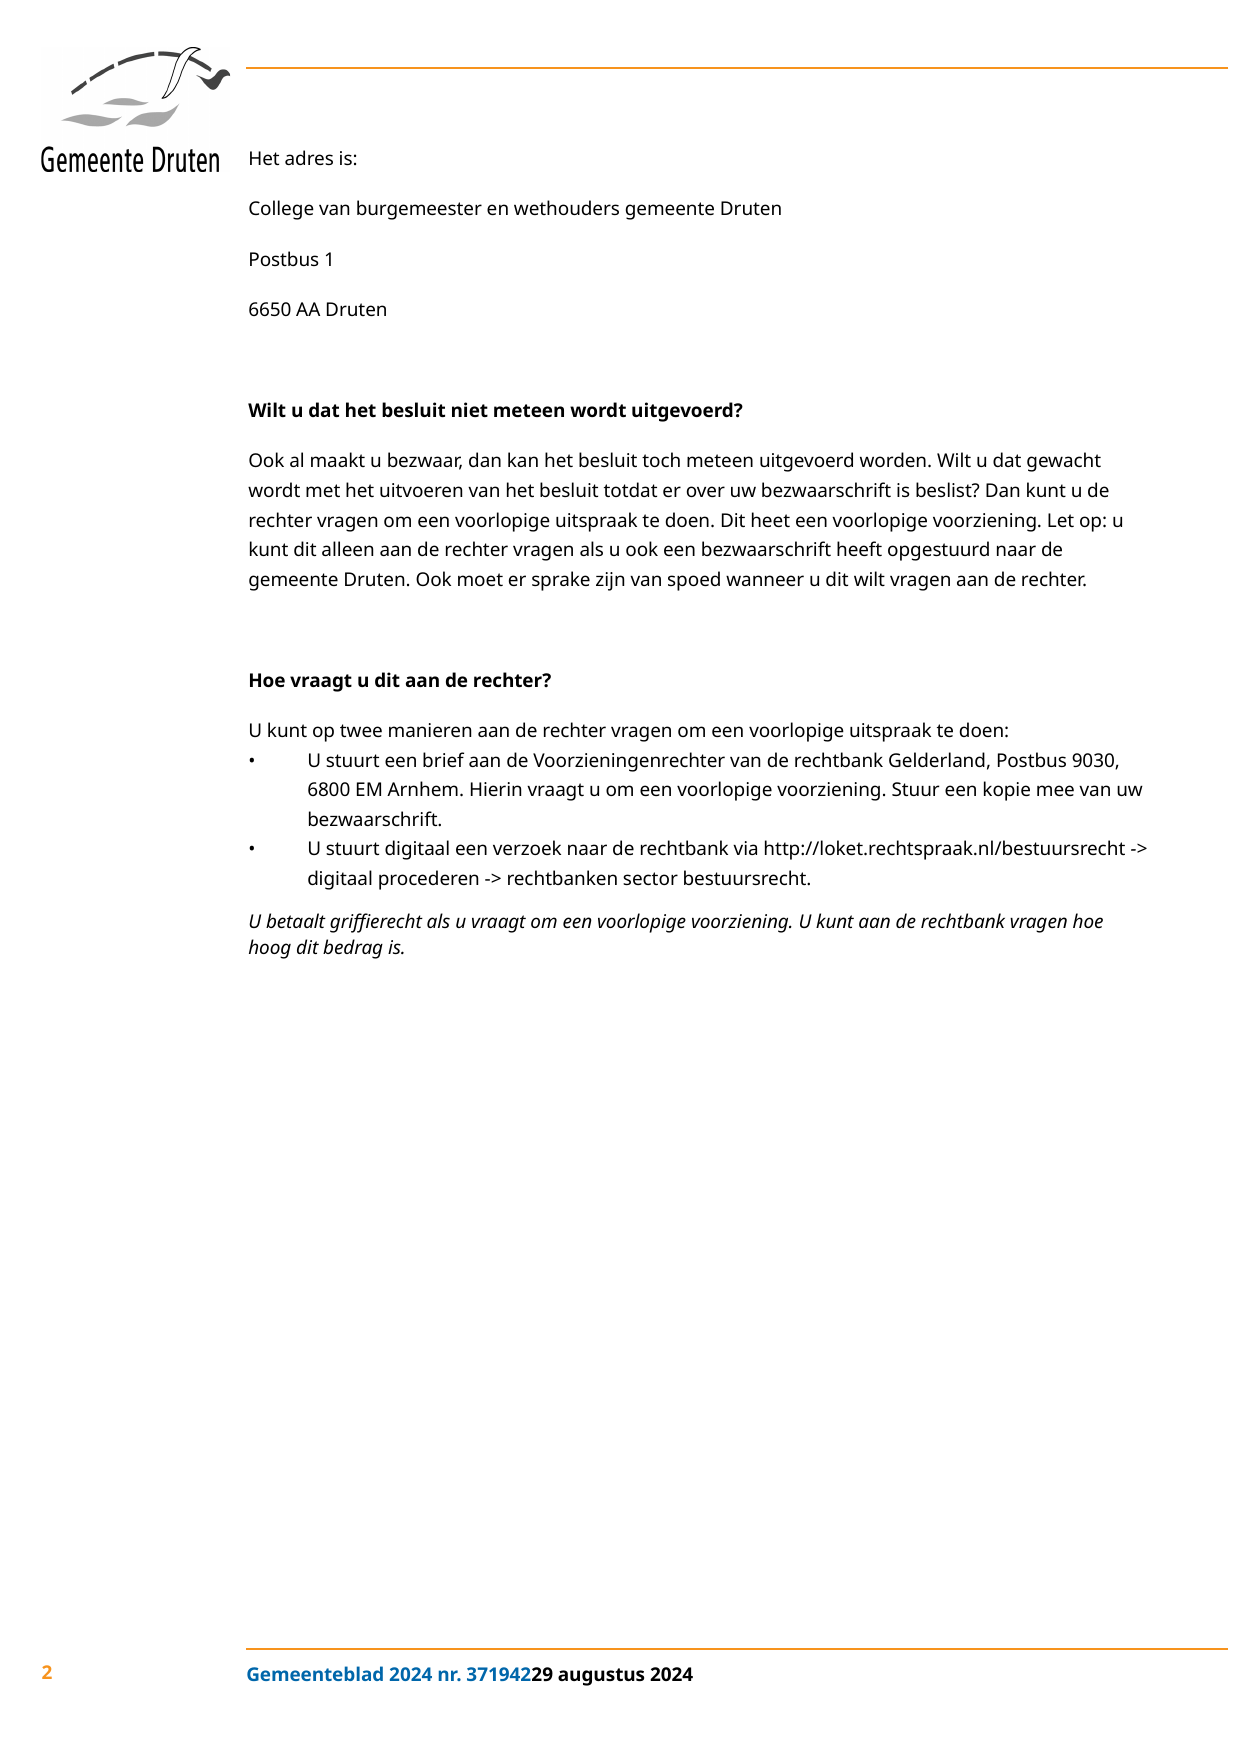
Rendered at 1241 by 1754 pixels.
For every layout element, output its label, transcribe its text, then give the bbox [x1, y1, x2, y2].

list U stuurt een brief aan de Voorzieningenrechter van de rechtbank Gelderland, Postbus 9030, 6800 EM Arnhem. Hierin vraagt u om een voorlopige voorziening. Stuur een kopie mee van uw bezwaarschrift. [248, 747, 1152, 832]
text Het adres is: [248, 145, 1152, 171]
text U betaalt griffierecht als u vraagt om een voorlopige voorziening. U kunt aan de rechtbank vragen hoe hoog dit bedrag is. [248, 908, 1152, 960]
text Ook al maakt u bezwaar, dan kan het besluit toch meteen uitgevoerd worden. Wilt u dat gewacht wordt met het uitvoeren van het besluit totdat er over uw bezwaarschrift is beslist? Dan kunt u de rechter vragen om een voorlopige uitspraak te doen. Dit heet een voorlopige voorziening. Let op: u kunt dit alleen aan de rechter vragen als u ook een bezwaarschrift heeft opgestuurd naar de gemeente Druten. Ook moet er sprake zijn van spoed wanneer u dit wilt vragen aan de rechter. [248, 448, 1152, 592]
list U stuurt digitaal een verzoek naar de rechtbank via http://loket.rechtspraak.nl/bestuursrecht -> digitaal procederen -> rechtbanken sector bestuursrecht. [248, 836, 1152, 891]
text U kunt op twee manieren aan de rechter vragen om een voorlopige uitspraak te doen: [248, 717, 1152, 743]
picture [41, 47, 231, 172]
text 6650 AA Druten [248, 296, 1152, 322]
text College van burgemeester en wethouders gemeente Druten [248, 196, 1152, 221]
text Postbus 1 [248, 246, 1152, 272]
text Hoe vraagt u dit aan de rechter? [248, 667, 1152, 693]
text Wilt u dat het besluit niet meteen wordt uitgevoerd? [248, 397, 1152, 423]
